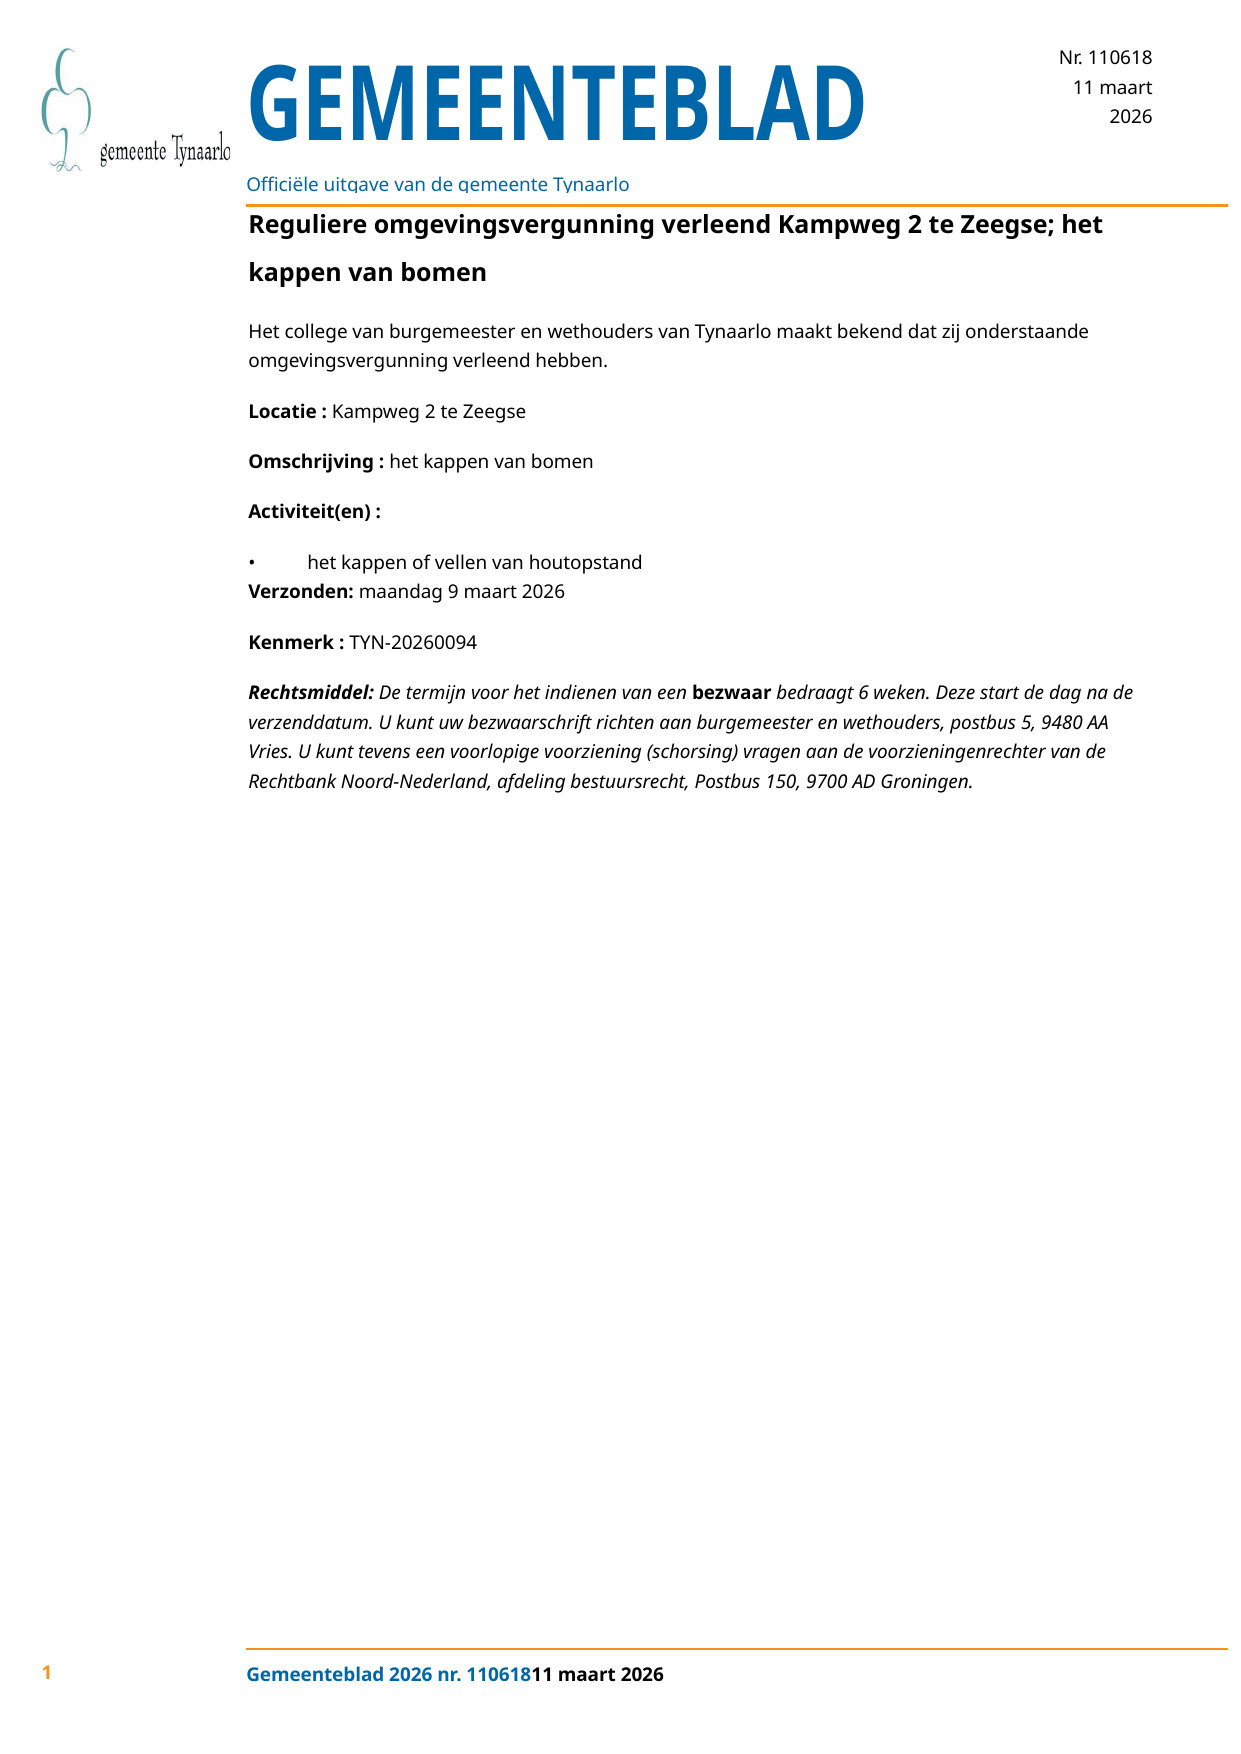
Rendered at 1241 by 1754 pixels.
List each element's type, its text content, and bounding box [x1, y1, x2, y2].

text Reguliere omgevingsvergunning verleend Kampweg 2 te Zeegse; het kappen van bomen [248, 207, 1152, 288]
text Omschrijving : het kappen van bomen [248, 448, 1152, 474]
list het kappen of vellen van houtopstand [248, 549, 1152, 575]
picture [41, 47, 231, 172]
text Locatie : Kampweg 2 te Zeegse [248, 398, 1152, 424]
text Het college van burgemeester en wethouders van Tynaarlo maakt bekend dat zij onderstaande omgevingsvergunning verleend hebben. [248, 318, 1152, 373]
text Activiteit(en) : [248, 499, 1152, 524]
text Kenmerk : TYN-20260094 [248, 629, 1152, 655]
text Rechtsmiddel: De termijn voor het indienen van een bezwaar bedraagt 6 weken. Deze start de dag na de verzenddatum. U kunt uw bezwaarschrift richten aan burgemeester en wethouders, postbus 5, 9480 AA Vries. U kunt tevens een voorlopige voorziening (schorsing) vragen aan de voorzieningenrechter van de Rechtbank Noord-Nederland, afdeling bestuursrecht, Postbus 150, 9700 AD Groningen. [248, 679, 1152, 794]
text Verzonden: maandag 9 maart 2026 [248, 579, 1152, 604]
